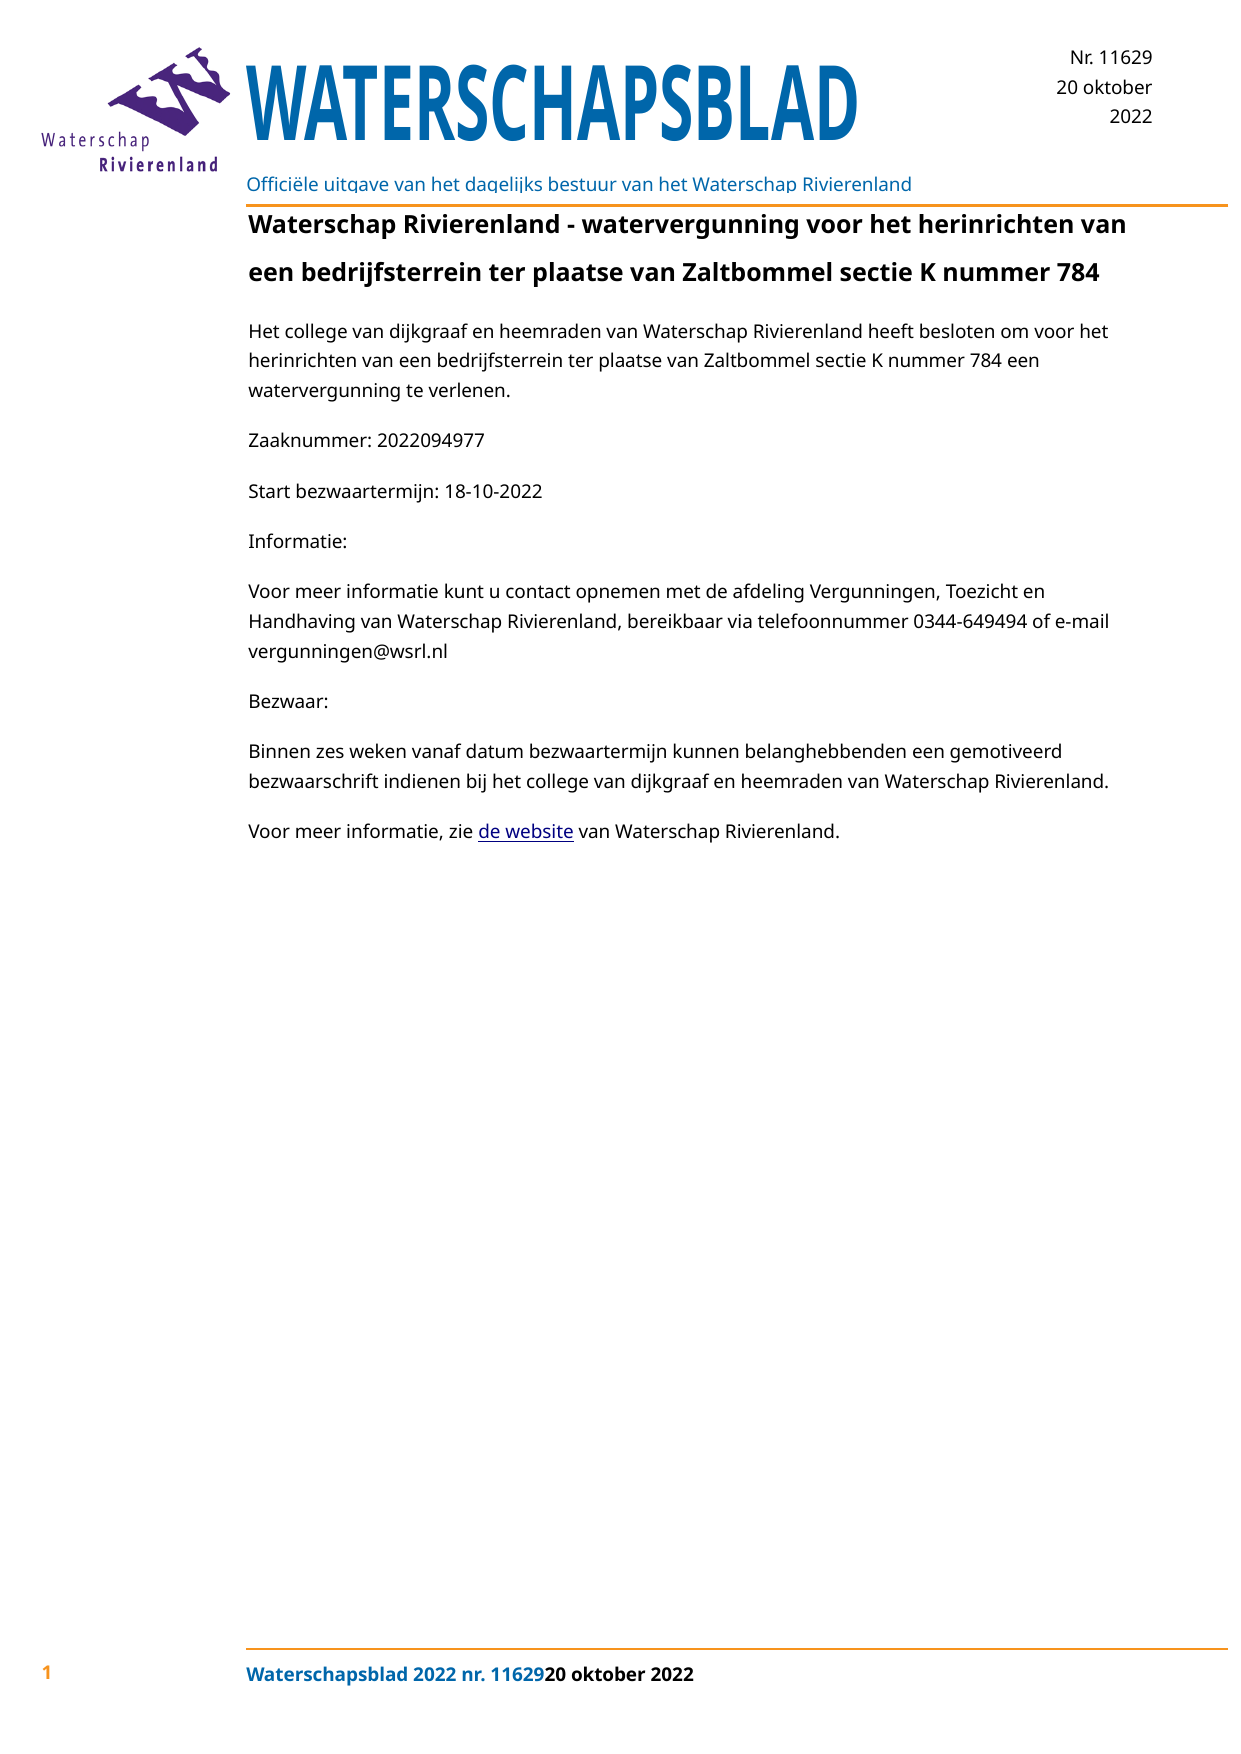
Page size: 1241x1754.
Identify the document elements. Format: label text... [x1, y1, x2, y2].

text Voor meer informatie, zie de website van Waterschap Rivierenland. [248, 819, 1152, 844]
text Zaaknummer: 2022094977 [248, 427, 1152, 453]
text Bezwaar: [248, 688, 1152, 714]
text Start bezwaartermijn: 18-10-2022 [248, 478, 1152, 504]
picture [41, 47, 231, 172]
text Het college van dijkgraaf en heemraden van Waterschap Rivierenland heeft besloten om voor het herinrichten van een bedrijfsterrein ter plaatse van Zaltbommel sectie K nummer 784 een watervergunning te verlenen. [248, 318, 1152, 403]
text Informatie: [248, 528, 1152, 554]
text Voor meer informatie kunt u contact opnemen met de afdeling Vergunningen, Toezicht en Handhaving van Waterschap Rivierenland, bereikbaar via telefoonnummer 0344-649494 of e-mail vergunningen@wsrl.nl [248, 579, 1152, 664]
text Binnen zes weken vanaf datum bezwaartermijn kunnen belanghebbenden een gemotiveerd bezwaarschrift indienen bij het college van dijkgraaf en heemraden van Waterschap Rivierenland. [248, 739, 1152, 794]
text Waterschap Rivierenland - watervergunning voor het herinrichten van een bedrijfsterrein ter plaatse van Zaltbommel sectie K nummer 784 [248, 207, 1152, 288]
